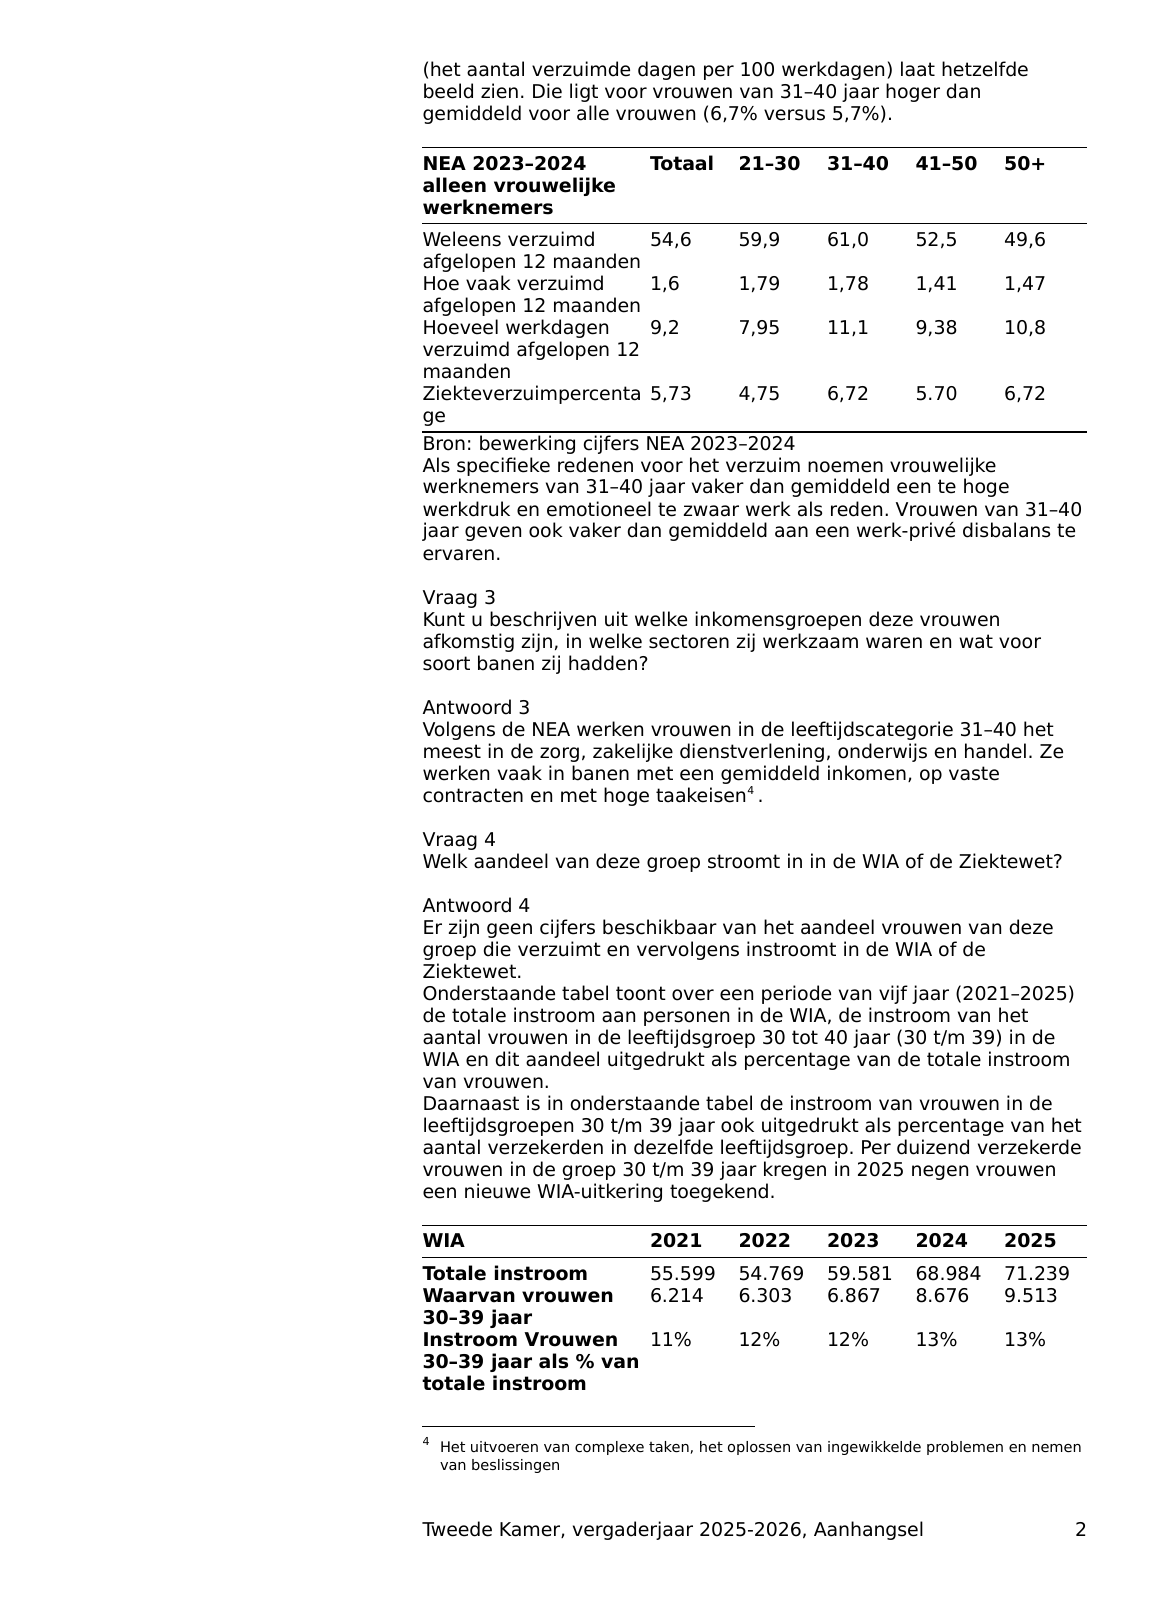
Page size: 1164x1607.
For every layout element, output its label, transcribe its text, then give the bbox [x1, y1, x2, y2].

table_cell 52,5 [910, 224, 998, 273]
table_cell Instroom Vrouwen 30–39 jaar als % van totale instroom [422, 1329, 644, 1394]
table_cell 61,0 [821, 224, 909, 273]
table_cell 6.214 [644, 1285, 732, 1328]
text Daarnaast is in onderstaande tabel de instroom van vrouwen in de leeftijdsgroepen 30 t/m 39 jaar ook uitgedrukt als percentage van het aantal verzekerden in dezelfde leeftijdsgroep. Per duizend verzekerde vrouwen in de groep 30 t/m 39 jaar kregen in 2025 negen vrouwen een nieuwe WIA-uitkering toegekend. [422, 1093, 1087, 1203]
table_header 41–50 [910, 148, 998, 223]
table_cell 6,72 [821, 383, 909, 431]
table_cell 1,78 [821, 273, 909, 317]
table_header WIA [422, 1226, 644, 1257]
table_cell 9,38 [910, 317, 998, 383]
text Het uitvoeren van complexe taken, het oplossen van ingewikkelde problemen en nemen van beslissingen [422, 1435, 1087, 1474]
table_cell 55.599 [644, 1258, 732, 1284]
table_header 21–30 [732, 148, 821, 223]
table_cell 59,9 [732, 224, 821, 273]
text Onderstaande tabel toont over een periode van vijf jaar (2021–2025) de totale instroom aan personen in de WIA, de instroom van het aantal vrouwen in de leeftijdsgroep 30 tot 40 jaar (30 t/m 39) in de WIA en dit aandeel uitgedrukt als percentage van de totale instroom van vrouwen. [422, 983, 1087, 1093]
table_header NEA 2023–2024 alleen vrouwelijke werknemers [422, 148, 644, 223]
table_header 2022 [732, 1226, 821, 1257]
table_cell 59.581 [821, 1258, 909, 1284]
table_cell Ziekteverzuimpercentage [422, 383, 644, 431]
table_cell 10,8 [998, 317, 1087, 383]
table_cell 1,41 [910, 273, 998, 317]
text Vraag 3 [422, 587, 1087, 608]
table_cell 7,95 [732, 317, 821, 383]
table_cell 12% [732, 1329, 821, 1394]
text Er zijn geen cijfers beschikbaar van het aandeel vrouwen van deze groep die verzuimt en vervolgens instroomt in de WIA of de Ziektewet. [422, 917, 1087, 983]
text Antwoord 3 [422, 697, 1087, 719]
table_cell Hoeveel werkdagen verzuimd afgelopen 12 maanden [422, 317, 644, 383]
table_cell 49,6 [998, 224, 1087, 273]
table_cell 71.239 [998, 1258, 1087, 1284]
table_cell 12% [821, 1329, 909, 1394]
text Volgens de NEA werken vrouwen in de leeftijdscategorie 31–40 het meest in de zorg, zakelijke dienstverlening, onderwijs en handel. Ze werken vaak in banen met een gemiddeld inkomen, op vaste contracten en met hoge taakeisen. [422, 719, 1087, 807]
text Kunt u beschrijven uit welke inkomensgroepen deze vrouwen afkomstig zijn, in welke sectoren zij werkzaam waren en wat voor soort banen zij hadden? [422, 608, 1087, 674]
table_cell 8.676 [910, 1285, 998, 1328]
table_cell 6,72 [998, 383, 1087, 431]
table_cell Hoe vaak verzuimd afgelopen 12 maanden [422, 273, 644, 317]
text Welk aandeel van deze groep stroomt in in de WIA of de Ziektewet? [422, 851, 1087, 873]
table_cell 6.303 [732, 1285, 821, 1328]
table_cell 1,6 [644, 273, 732, 317]
table_header 50+ [998, 148, 1087, 223]
text (het aantal verzuimde dagen per 100 werkdagen) laat hetzelfde beeld zien. Die ligt voor vrouwen van 31–40 jaar hoger dan gemiddeld voor alle vrouwen (6,7% versus 5,7%). [422, 59, 1087, 125]
table_cell 1,79 [732, 273, 821, 317]
text Vraag 4 [422, 829, 1087, 851]
table_header 31–40 [821, 148, 909, 223]
table_cell 9.513 [998, 1285, 1087, 1328]
table_cell 4,75 [732, 383, 821, 431]
table_header 2024 [910, 1226, 998, 1257]
table_cell 1,47 [998, 273, 1087, 317]
table_cell 54.769 [732, 1258, 821, 1284]
table_cell 6.867 [821, 1285, 909, 1328]
table_cell Waarvan vrouwen 30–39 jaar [422, 1285, 644, 1328]
table_cell Weleens verzuimd afgelopen 12 maanden [422, 224, 644, 273]
table_cell 68.984 [910, 1258, 998, 1284]
table_cell 13% [910, 1329, 998, 1394]
table_cell Totale instroom [422, 1258, 644, 1284]
table_cell 13% [998, 1329, 1087, 1394]
table_cell 5,73 [644, 383, 732, 431]
text Als specifieke redenen voor het verzuim noemen vrouwelijke werknemers van 31–40 jaar vaker dan gemiddeld een te hoge werkdruk en emotioneel te zwaar werk als reden. Vrouwen van 31–40 jaar geven ook vaker dan gemiddeld aan een werk-privé disbalans te ervaren. [422, 454, 1087, 564]
table_cell Bron: bewerking cijfers NEA 2023–2024 [422, 433, 1087, 454]
table_cell 5.70 [910, 383, 998, 431]
table_header 2021 [644, 1226, 732, 1257]
table_cell 9,2 [644, 317, 732, 383]
table_header Totaal [644, 148, 732, 223]
table_header 2023 [821, 1226, 909, 1257]
table_cell 11% [644, 1329, 732, 1394]
table_cell 54,6 [644, 224, 732, 273]
table_cell 11,1 [821, 317, 909, 383]
text Antwoord 4 [422, 895, 1087, 917]
table_header 2025 [998, 1226, 1087, 1257]
